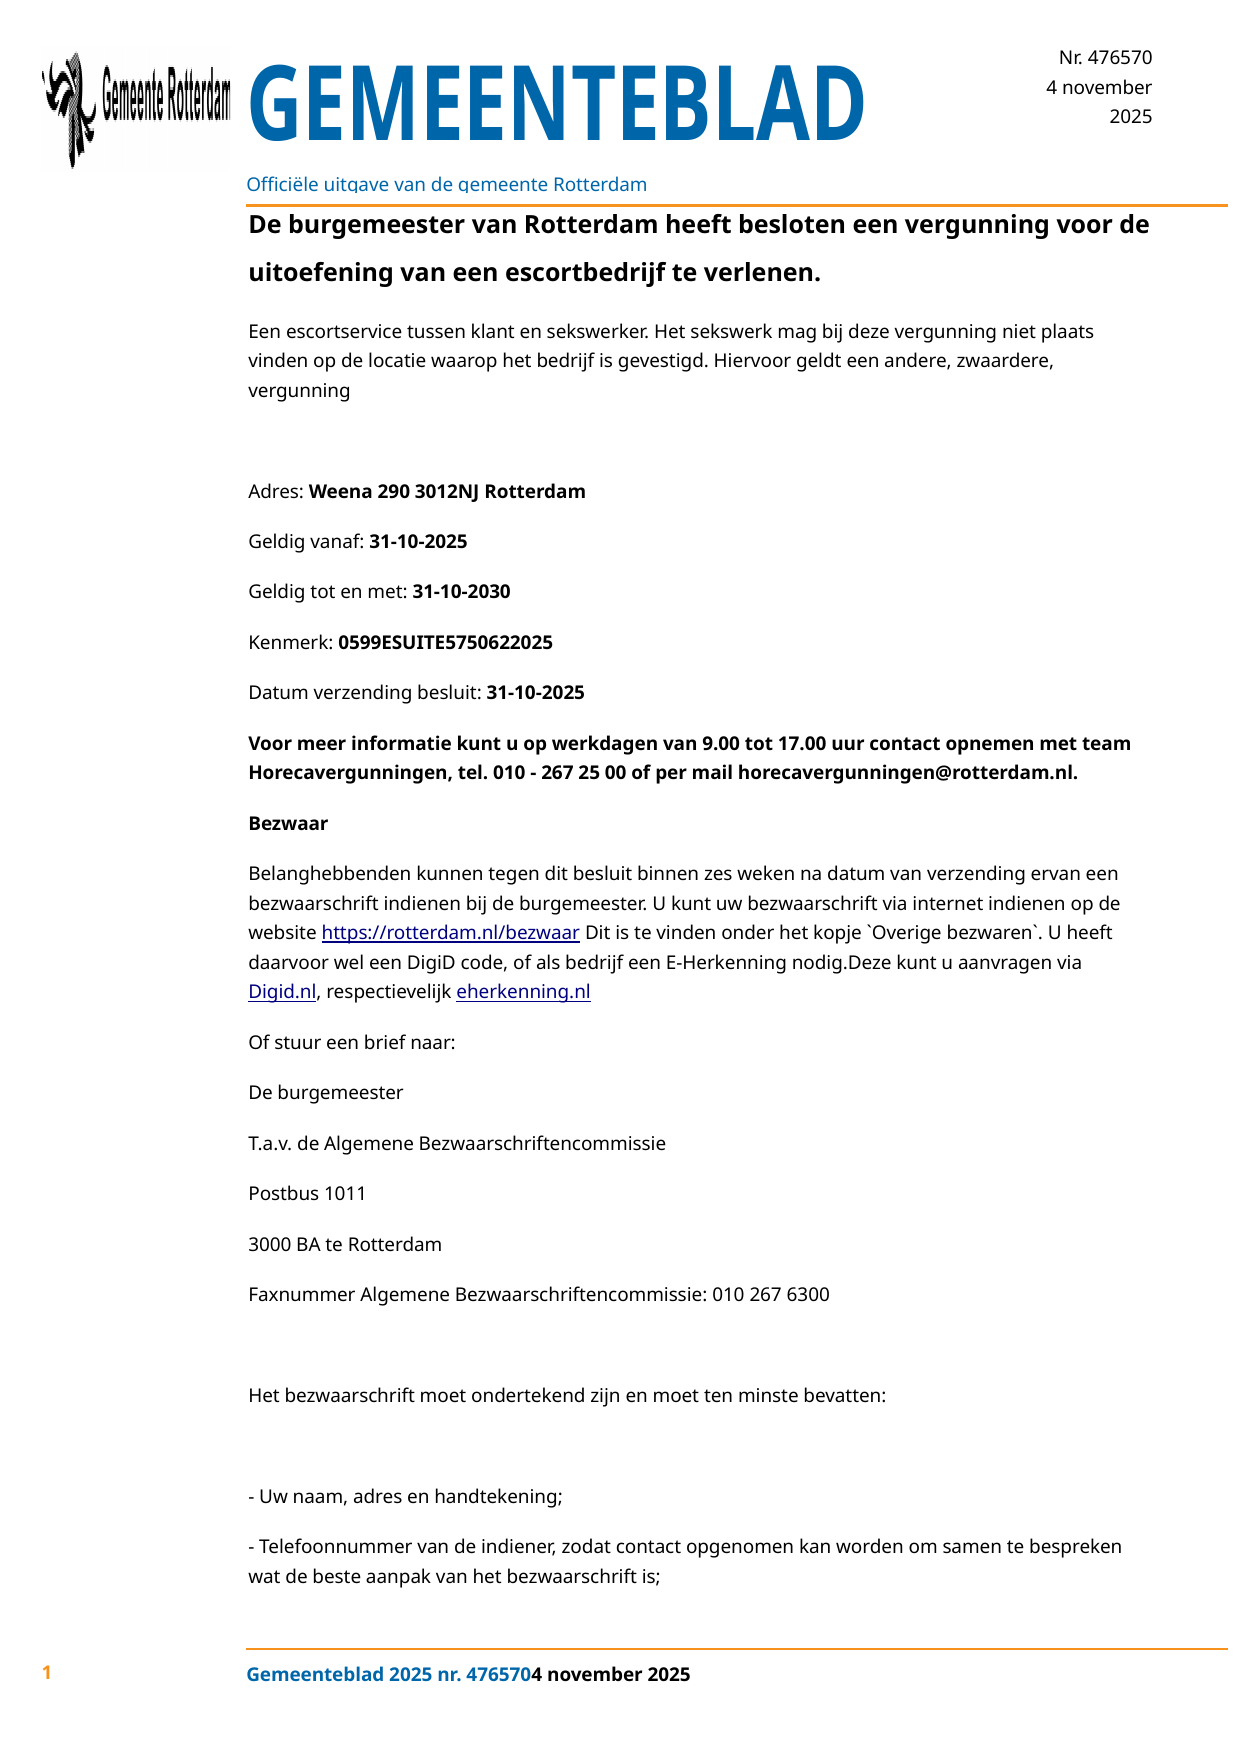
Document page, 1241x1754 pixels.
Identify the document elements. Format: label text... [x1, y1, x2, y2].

text Geldig vanaf: 31-10-2025 [248, 528, 1152, 554]
text Datum verzending besluit: 31-10-2025 [248, 679, 1152, 705]
text Postbus 1011 [248, 1180, 1152, 1206]
text 3000 BA te Rotterdam [248, 1231, 1152, 1257]
text De burgemeester van Rotterdam heeft besloten een vergunning voor de uitoefening van een escortbedrijf te verlenen. [248, 207, 1152, 288]
text Faxnummer Algemene Bezwaarschriftencommissie: 010 267 6300 [248, 1281, 1152, 1307]
text Een escortservice tussen klant en sekswerker. Het sekswerk mag bij deze vergunning niet plaats vinden op de locatie waarop het bedrijf is gevestigd. Hiervoor geldt een andere, zwaardere, vergunning [248, 318, 1152, 403]
text T.a.v. de Algemene Bezwaarschriftencommissie [248, 1130, 1152, 1156]
text - Uw naam, adres en handtekening; [248, 1483, 1152, 1509]
text Het bezwaarschrift moet ondertekend zijn en moet ten minste bevatten: [248, 1382, 1152, 1408]
text Kenmerk: 0599ESUITE5750622025 [248, 629, 1152, 655]
text Of stuur een brief naar: [248, 1029, 1152, 1055]
text Voor meer informatie kunt u op werkdagen van 9.00 tot 17.00 uur contact opnemen met team Horecavergunningen, tel. 010 - 267 25 00 of per mail horecavergunningen@rotterdam.nl. [248, 730, 1152, 785]
picture [41, 47, 231, 172]
text De burgemeester [248, 1079, 1152, 1105]
text Belanghebbenden kunnen tegen dit besluit binnen zes weken na datum van verzending ervan een bezwaarschrift indienen bij de burgemeester. U kunt uw bezwaarschrift via internet indienen op de website https://rotterdam.nl/bezwaar Dit is te vinden onder het kopje `Overige bezwaren`. U heeft daarvoor wel een DigiD code, of als bedrijf een E-Herkenning nodig.Deze kunt u aanvragen via Digid.nl, respectievelijk eherkenning.nl [248, 860, 1152, 1004]
text - Telefoonnummer van de indiener, zodat contact opgenomen kan worden om samen te bespreken wat de beste aanpak van het bezwaarschrift is; [248, 1533, 1152, 1589]
text Geldig tot en met: 31-10-2030 [248, 579, 1152, 604]
text Bezwaar [248, 810, 1152, 836]
text Adres: Weena 290 3012NJ Rotterdam [248, 478, 1152, 504]
